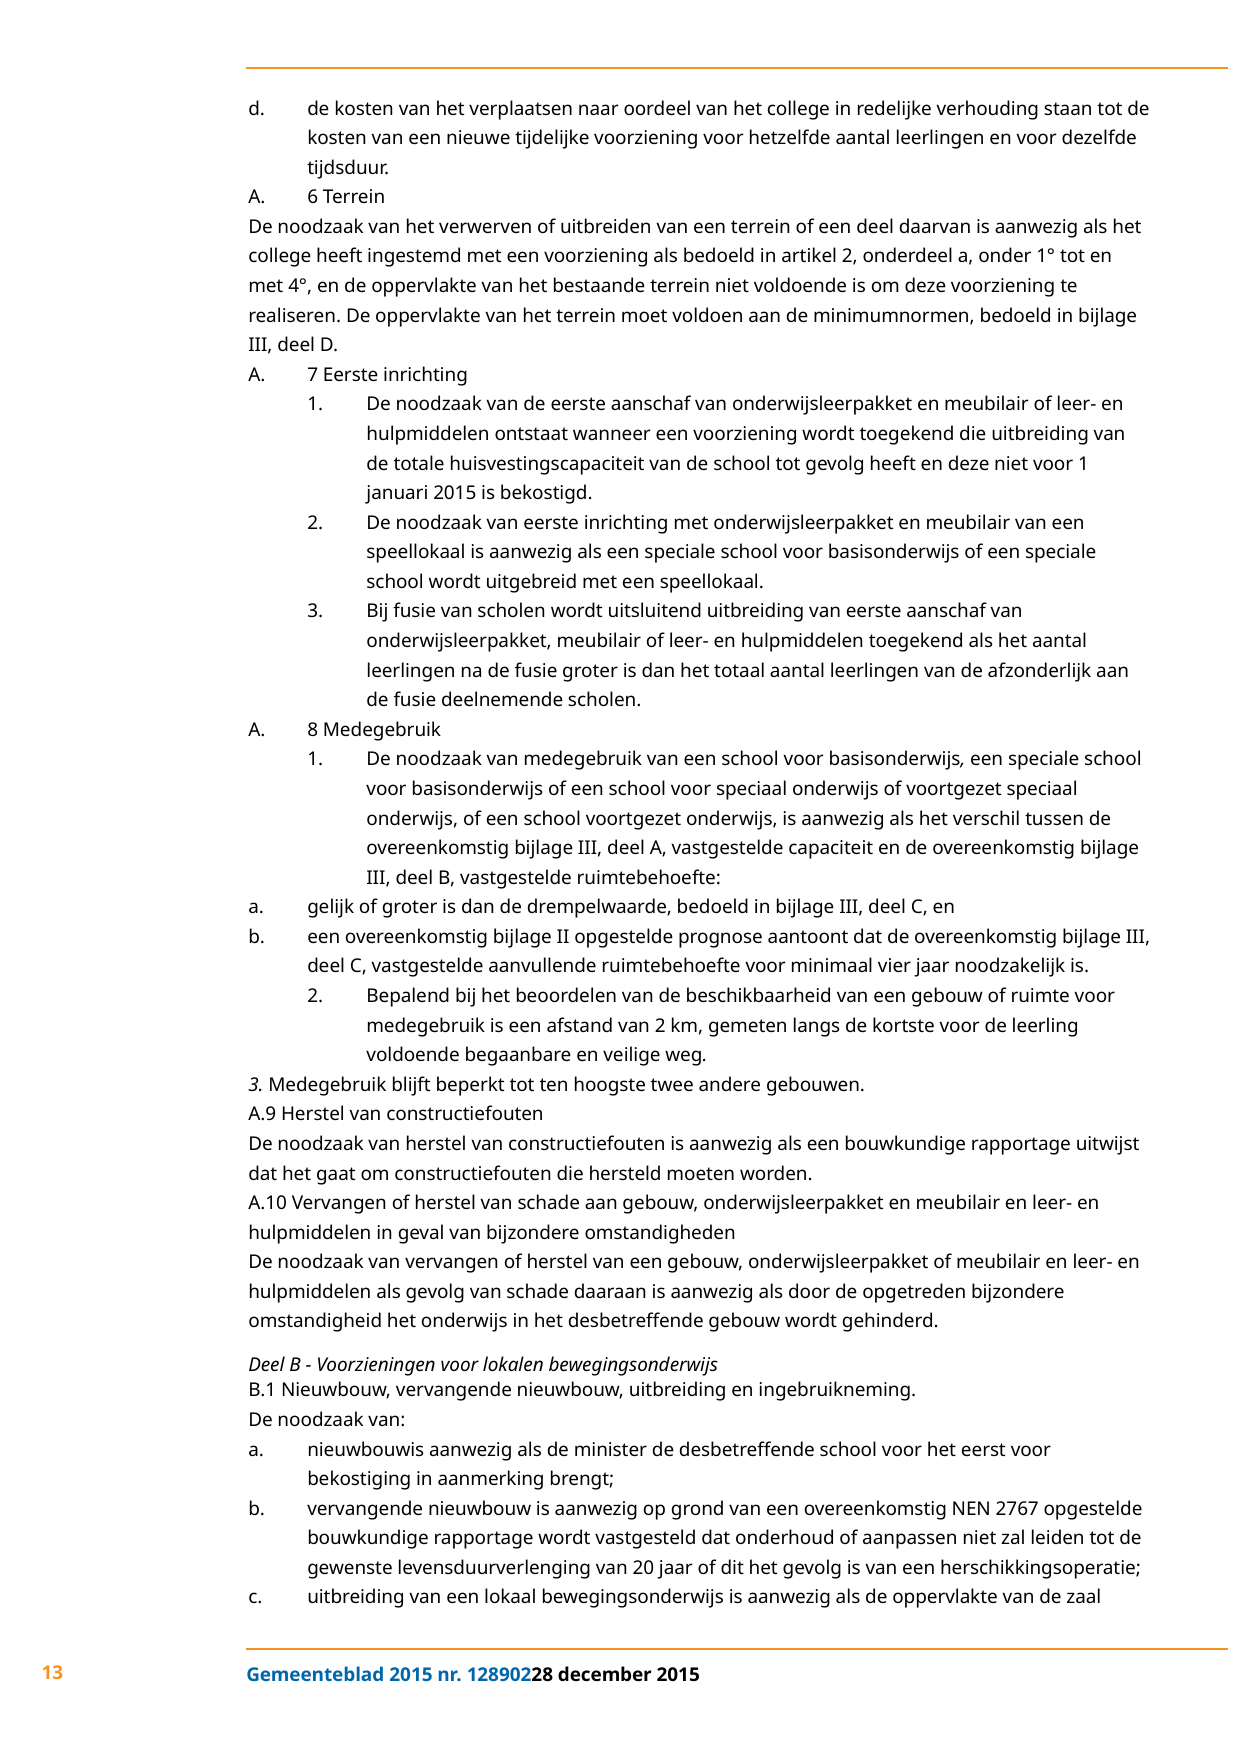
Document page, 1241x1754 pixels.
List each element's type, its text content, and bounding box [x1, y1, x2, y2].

list Bepalend bij het beoordelen van de beschikbaarheid van een gebouw of ruimte voor medegebruik is een afstand van 2 km, gemeten langs de kortste voor de leerling voldoende begaanbare en veilige weg. [307, 982, 1152, 1067]
list 8 Medegebruik [248, 716, 1152, 742]
list 7 Eerste inrichting [248, 361, 1152, 387]
text A.9 Herstel van constructiefouten [248, 1101, 1152, 1126]
picture [41, 47, 231, 172]
text De noodzaak van herstel van constructiefouten is aanwezig als een bouwkundige rapportage uitwijst dat het gaat om constructiefouten die hersteld moeten worden. [248, 1130, 1152, 1186]
text Deel B - Voorzieningen voor lokalen bewegingsonderwijs [248, 1351, 1152, 1377]
list De noodzaak van medegebruik van een school voor basisonderwijs, een speciale school voor basisonderwijs of een school voor speciaal onderwijs of voortgezet speciaal onderwijs, of een school voortgezet onderwijs, is aanwezig als het verschil tussen de overeenkomstig bijlage III, deel A, vastgestelde capaciteit en de overeenkomstig bijlage III, deel B, vastgestelde ruimtebehoefte: [307, 746, 1152, 890]
list een overeenkomstig bijlage II opgestelde prognose aantoont dat de overeenkomstig bijlage III, deel C, vastgestelde aanvullende ruimtebehoefte voor minimaal vier jaar noodzakelijk is. [248, 923, 1152, 978]
list gelijk of groter is dan de drempelwaarde, bedoeld in bijlage III, deel C, en [248, 893, 1152, 919]
text B.1 Nieuwbouw, vervangende nieuwbouw, uitbreiding en ingebruikneming. [248, 1377, 1152, 1402]
list Bij fusie van scholen wordt uitsluitend uitbreiding van eerste aanschaf van onderwijsleerpakket, meubilair of leer- en hulpmiddelen toegekend als het aantal leerlingen na de fusie groter is dan het totaal aantal leerlingen van de afzonderlijk aan de fusie deelnemende scholen. [307, 598, 1152, 712]
list de kosten van het verplaatsen naar oordeel van het college in redelijke verhouding staan tot de kosten van een nieuwe tijdelijke voorziening voor hetzelfde aantal leerlingen en voor dezelfde tijdsduur. [248, 95, 1152, 180]
list nieuwbouwis aanwezig als de minister de desbetreffende school voor het eerst voor bekostiging in aanmerking brengt; [248, 1436, 1152, 1491]
list De noodzaak van eerste inrichting met onderwijsleerpakket en meubilair van een speellokaal is aanwezig als een speciale school voor basisonderwijs of een speciale school wordt uitgebreid met een speellokaal. [307, 509, 1152, 594]
text De noodzaak van vervangen of herstel van een gebouw, onderwijsleerpakket of meubilair en leer- en hulpmiddelen als gevolg van schade daaraan is aanwezig als door de opgetreden bijzondere omstandigheid het onderwijs in het desbetreffende gebouw wordt gehinderd. [248, 1248, 1152, 1333]
list vervangende nieuwbouw is aanwezig op grond van een overeenkomstig NEN 2767 opgestelde bouwkundige rapportage wordt vastgesteld dat onderhoud of aanpassen niet zal leiden tot de gewenste levensduurverlenging van 20 jaar of dit het gevolg is van een herschikkingsoperatie; [248, 1495, 1152, 1580]
text De noodzaak van: [248, 1406, 1152, 1432]
text 3. Medegebruik blijft beperkt tot ten hoogste twee andere gebouwen. [248, 1071, 1152, 1097]
text A.10 Vervangen of herstel van schade aan gebouw, onderwijsleerpakket en meubilair en leer- en hulpmiddelen in geval van bijzondere omstandigheden [248, 1189, 1152, 1245]
list 6 Terrein [248, 183, 1152, 209]
list De noodzaak van de eerste aanschaf van onderwijsleerpakket en meubilair of leer- en hulpmiddelen ontstaat wanneer een voorziening wordt toegekend die uitbreiding van de totale huisvestingscapaciteit van de school tot gevolg heeft en deze niet voor 1 januari 2015 is bekostigd. [307, 391, 1152, 505]
text De noodzaak van het verwerven of uitbreiden van een terrein of een deel daarvan is aanwezig als het college heeft ingestemd met een voorziening als bedoeld in artikel 2, onderdeel a, onder 1° tot en met 4°, en de oppervlakte van het bestaande terrein niet voldoende is om deze voorziening te realiseren. De oppervlakte van het terrein moet voldoen aan de minimumnormen, bedoeld in bijlage III, deel D. [248, 213, 1152, 357]
list uitbreiding van een lokaal bewegingsonderwijs is aanwezig als de oppervlakte van de zaal [248, 1584, 1152, 1609]
